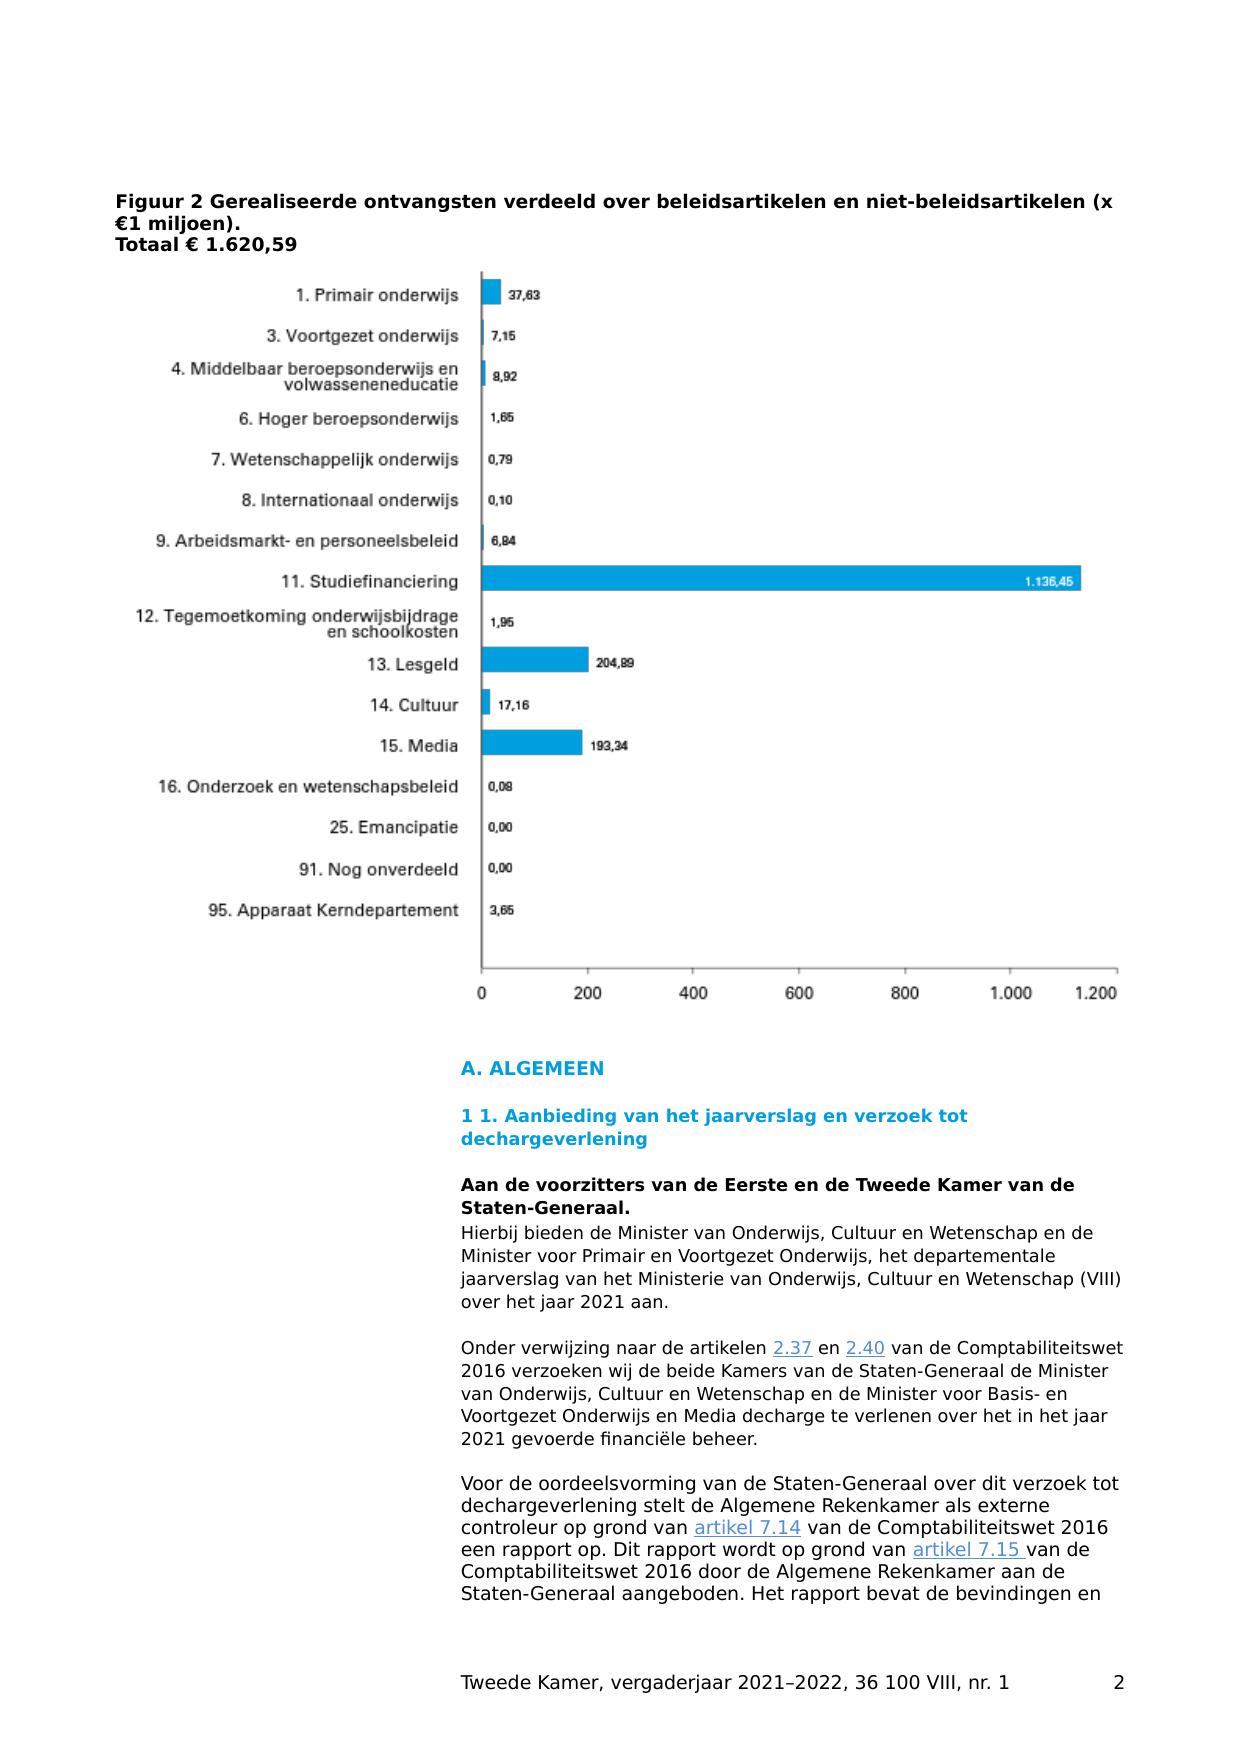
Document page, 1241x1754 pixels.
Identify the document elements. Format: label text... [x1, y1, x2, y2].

title Figuur 2 Gerealiseerde ontvangsten verdeeld over beleidsartikelen en niet-beleidsartikelen (x €1 miljoen). Totaal € 1.620,59 [115, 191, 1125, 256]
text Voor de oordeelsvorming van de Staten-Generaal over dit verzoek tot dechargeverlening stelt de Algemene Rekenkamer als externe controleur op grond van artikel 7.14 van de Comptabiliteitswet 2016 een rapport op. Dit rapport wordt op grond van artikel 7.15 van de Comptabiliteitswet 2016 door de Algemene Rekenkamer aan de Staten-Generaal aangeboden. Het rapport bevat de bevindingen en [461, 1473, 1125, 1605]
text Aan de voorzitters van de Eerste en de Tweede Kamer van de Staten-Generaal. [461, 1173, 1125, 1219]
title 1 1. Aanbieding van het jaarverslag en verzoek tot dechargeverlening [461, 1104, 1125, 1149]
text Onder verwijzing naar de artikelen 2.37 en 2.40 van de Comptabiliteitswet 2016 verzoeken wij de beide Kamers van de Staten-Generaal de Minister van Onderwijs, Cultuur en Wetenschap en de Minister voor Basis- en Voortgezet Onderwijs en Media decharge te verlenen over het in het jaar 2021 gevoerde financiële beheer. [461, 1336, 1125, 1450]
text Hierbij bieden de Minister van Onderwijs, Cultuur en Wetenschap en de Minister voor Primair en Voortgezet Onderwijs, het departementale jaarverslag van het Ministerie van Onderwijs, Cultuur en Wetenschap (VIII) over het jaar 2021 aan. [461, 1221, 1125, 1313]
title A. Algemeen [461, 1058, 1125, 1080]
